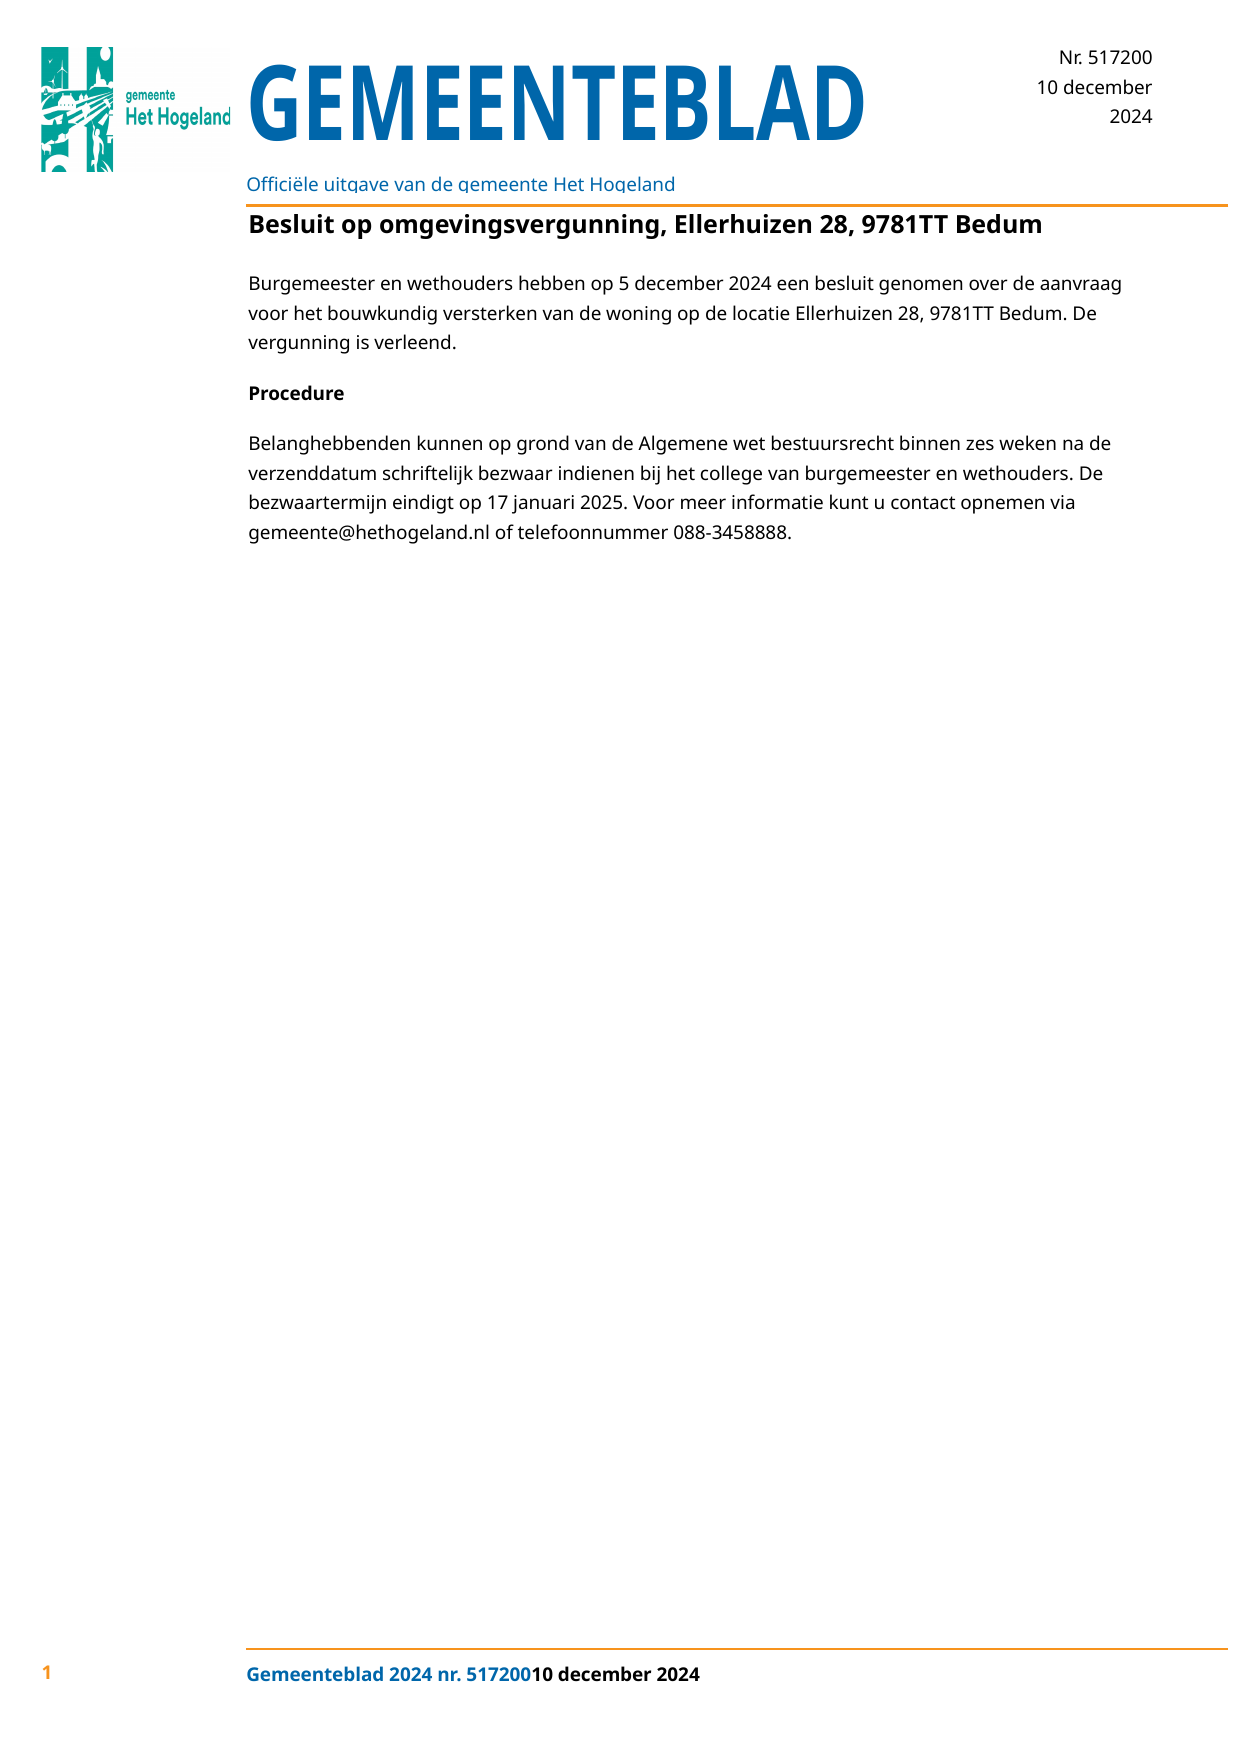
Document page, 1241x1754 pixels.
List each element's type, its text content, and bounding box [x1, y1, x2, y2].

picture [41, 47, 231, 172]
text Belanghebbenden kunnen op grond van de Algemene wet bestuursrecht binnen zes weken na de verzenddatum schriftelijk bezwaar indienen bij het college van burgemeester en wethouders. De bezwaartermijn eindigt op 17 januari 2025. Voor meer informatie kunt u contact opnemen via gemeente@hethogeland.nl of telefoonnummer 088-3458888. [248, 430, 1152, 545]
text Besluit op omgevingsvergunning, Ellerhuizen 28, 9781TT Bedum [248, 207, 1152, 241]
text Procedure [248, 380, 1152, 406]
text Burgemeester en wethouders hebben op 5 december 2024 een besluit genomen over de aanvraag voor het bouwkundig versterken van de woning op de locatie Ellerhuizen 28, 9781TT Bedum. De vergunning is verleend. [248, 270, 1152, 355]
